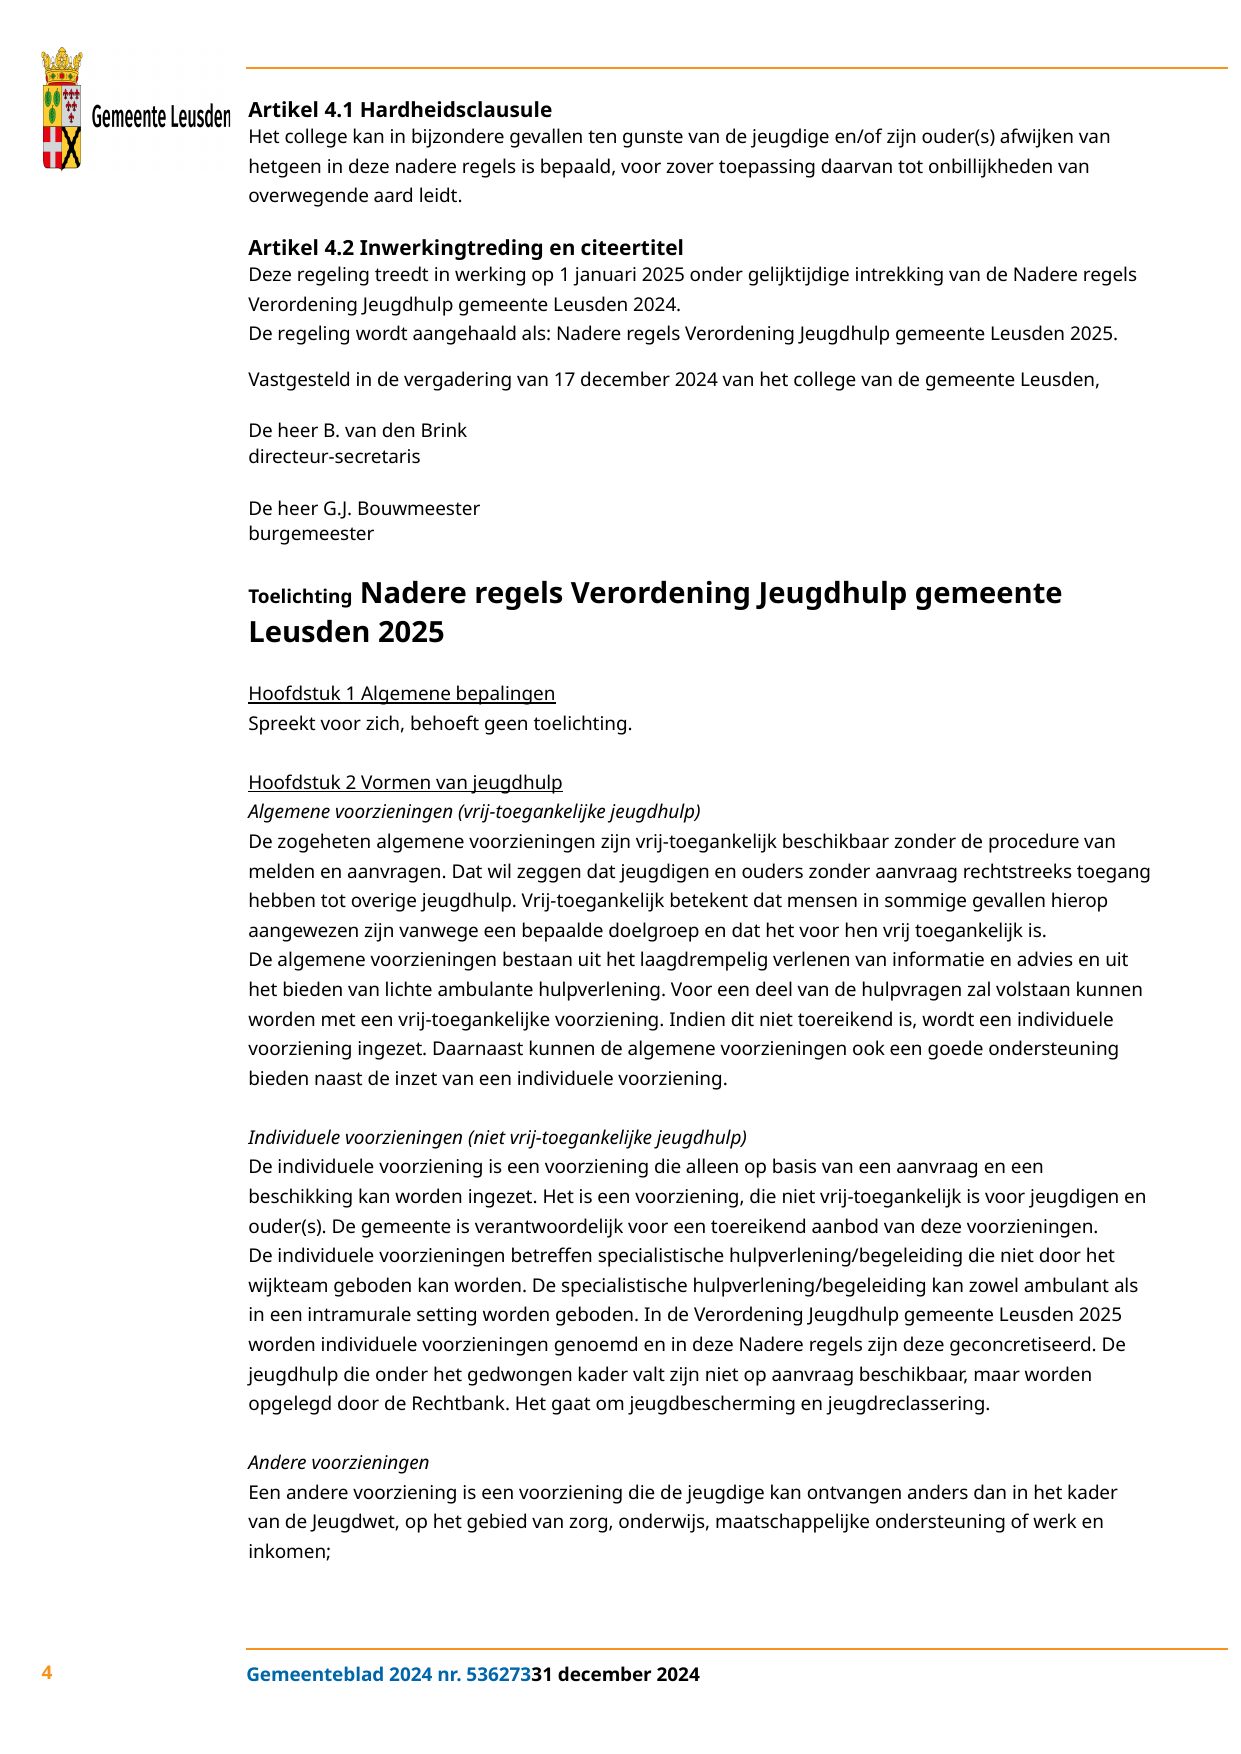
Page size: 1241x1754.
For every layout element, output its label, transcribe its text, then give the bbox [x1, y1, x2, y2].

text Algemene voorzieningen (vrij-toegankelijke jeugdhulp) [248, 799, 1152, 824]
text burgemeester [248, 520, 1152, 546]
text Hoofdstuk 1 Algemene bepalingen [248, 680, 1152, 706]
text Spreekt voor zich, behoeft geen toelichting. [248, 710, 1152, 736]
text Vastgesteld in de vergadering van 17 december 2024 van het college van de gemeente Leusden, [248, 366, 1152, 392]
text Het college kan in bijzondere gevallen ten gunste van de jeugdige en/of zijn ouder(s) afwijken van hetgeen in deze nadere regels is bepaald, voor zover toepassing daarvan tot onbillijkheden van overwegende aard leidt. [248, 123, 1152, 208]
text De zogeheten algemene voorzieningen zijn vrij-toegankelijk beschikbaar zonder de procedure van melden en aanvragen. Dat wil zeggen dat jeugdigen en ouders zonder aanvraag rechtstreeks toegang hebben tot overige jeugdhulp. Vrij-toegankelijk betekent dat mensen in sommige gevallen hierop aangewezen zijn vanwege een bepaalde doelgroep en dat het voor hen vrij toegankelijk is. [248, 828, 1152, 943]
text Toelichting Nadere regels Verordening Jeugdhulp gemeente Leusden 2025 [248, 572, 1152, 651]
text Andere voorzieningen [248, 1449, 1152, 1475]
text De regeling wordt aangehaald als: Nadere regels Verordening Jeugdhulp gemeente Leusden 2025. [248, 320, 1152, 346]
text De heer G.J. Bouwmeester [248, 495, 1152, 520]
text De heer B. van den Brink [248, 417, 1152, 443]
picture [41, 47, 231, 172]
text directeur-secretaris [248, 443, 1152, 469]
text Individuele voorzieningen (niet vrij-toegankelijke jeugdhulp) [248, 1124, 1152, 1150]
text Hoofdstuk 2 Vormen van jeugdhulp [248, 769, 1152, 795]
text Artikel 4.2 Inwerkingtreding en citeertitel [248, 233, 1152, 261]
text De algemene voorzieningen bestaan uit het laagdrempelig verlenen van informatie en advies en uit het bieden van lichte ambulante hulpverlening. Voor een deel van de hulpvragen zal volstaan kunnen worden met een vrij-toegankelijke voorziening. Indien dit niet toereikend is, wordt een individuele voorziening ingezet. Daarnaast kunnen de algemene voorzieningen ook een goede ondersteuning bieden naast de inzet van een individuele voorziening. [248, 947, 1152, 1091]
text Artikel 4.1 Hardheidsclausule [248, 95, 1152, 123]
text De individuele voorzieningen betreffen specialistische hulpverlening/begeleiding die niet door het wijkteam geboden kan worden. De specialistische hulpverlening/begeleiding kan zowel ambulant als in een intramurale setting worden geboden. In de Verordening Jeugdhulp gemeente Leusden 2025 worden individuele voorzieningen genoemd en in deze Nadere regels zijn deze geconcretiseerd. De jeugdhulp die onder het gedwongen kader valt zijn niet op aanvraag beschikbaar, maar worden opgelegd door de Rechtbank. Het gaat om jeugdbescherming en jeugdreclassering. [248, 1242, 1152, 1416]
text De individuele voorziening is een voorziening die alleen op basis van een aanvraag en een beschikking kan worden ingezet. Het is een voorziening, die niet vrij-toegankelijk is voor jeugdigen en ouder(s). De gemeente is verantwoordelijk voor een toereikend aanbod van deze voorzieningen. [248, 1154, 1152, 1239]
text Deze regeling treedt in werking op 1 januari 2025 onder gelijktijdige intrekking van de Nadere regels Verordening Jeugdhulp gemeente Leusden 2024. [248, 261, 1152, 317]
text Een andere voorziening is een voorziening die de jeugdige kan ontvangen anders dan in het kader van de Jeugdwet, op het gebied van zorg, onderwijs, maatschappelijke ondersteuning of werk en inkomen; [248, 1479, 1152, 1564]
